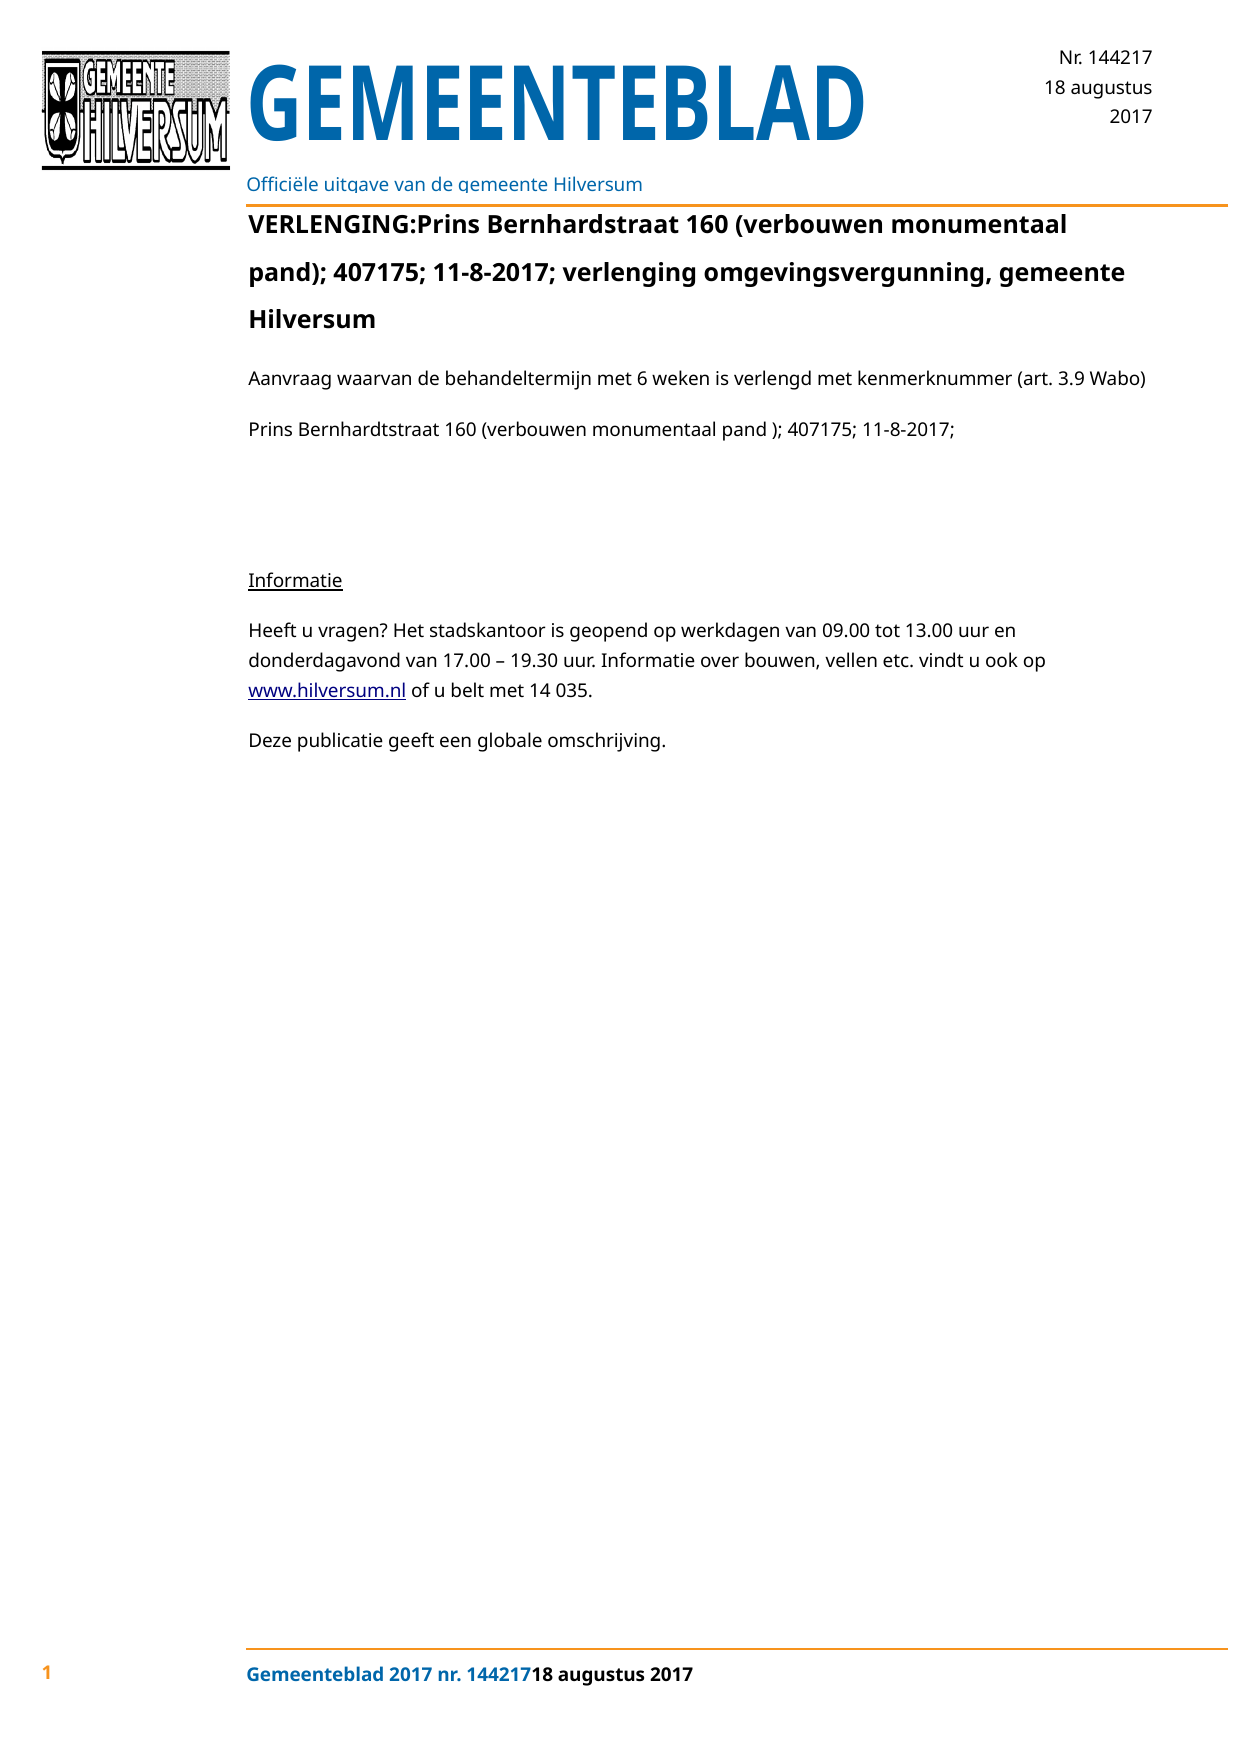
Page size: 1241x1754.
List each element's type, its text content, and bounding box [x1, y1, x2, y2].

text Informatie [248, 567, 1152, 593]
text Aanvraag waarvan de behandeltermijn met 6 weken is verlengd met kenmerknummer (art. 3.9 Wabo) [248, 366, 1152, 391]
text Deze publicatie geeft een globale omschrijving. [248, 727, 1152, 753]
text Prins Bernhardtstraat 160 (verbouwen monumentaal pand ); 407175; 11-8-2017; [248, 416, 1152, 442]
picture [41, 47, 231, 172]
text Heeft u vragen? Het stadskantoor is geopend op werkdagen van 09.00 tot 13.00 uur en donderdagavond van 17.00 – 19.30 uur. Informatie over bouwen, vellen etc. vindt u ook op www.hilversum.nl of u belt met 14 035. [248, 618, 1152, 702]
text VERLENGING:Prins Bernhardstraat 160 (verbouwen monumentaal pand); 407175; 11-8-2017; verlenging omgevingsvergunning, gemeente Hilversum [248, 207, 1152, 336]
